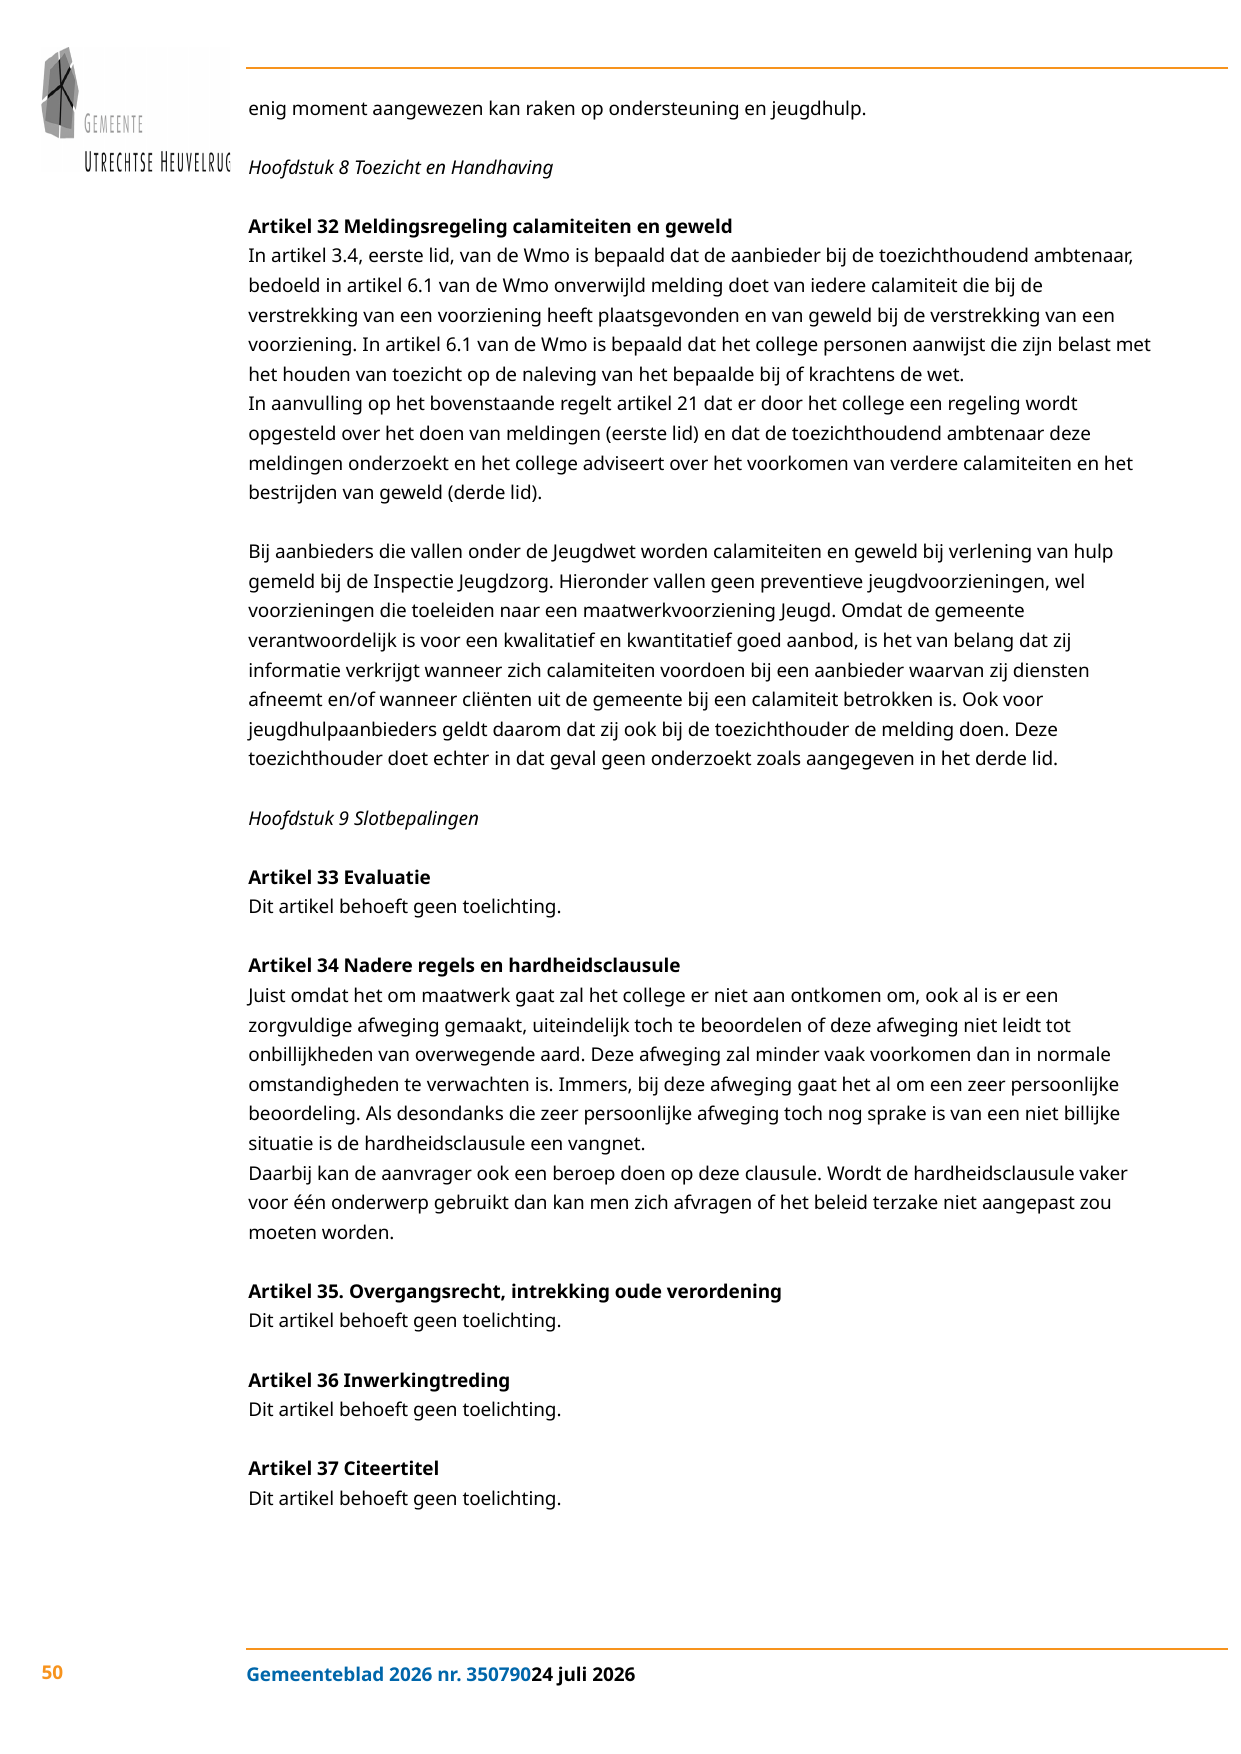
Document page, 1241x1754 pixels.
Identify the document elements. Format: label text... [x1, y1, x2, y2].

text Dit artikel behoeft geen toelichting. [248, 1396, 1152, 1422]
text In artikel 3.4, eerste lid, van de Wmo is bepaald dat de aanbieder bij de toezichthoudend ambtenaar, bedoeld in artikel 6.1 van de Wmo onverwijld melding doet van iedere calamiteit die bij de verstrekking van een voorziening heeft plaatsgevonden en van geweld bij de verstrekking van een voorziening. In artikel 6.1 van de Wmo is bepaald dat het college personen aanwijst die zijn belast met het houden van toezicht op de naleving van het bepaalde bij of krachtens de wet. [248, 243, 1152, 387]
text Juist omdat het om maatwerk gaat zal het college er niet aan ontkomen om, ook al is er een zorgvuldige afweging gemaakt, uiteindelijk toch te beoordelen of deze afweging niet leidt tot onbillijkheden van overwegende aard. Deze afweging zal minder vaak voorkomen dan in normale omstandigheden te verwachten is. Immers, bij deze afweging gaat het al om een zeer persoonlijke beoordeling. Als desondanks die zeer persoonlijke afweging toch nog sprake is van een niet billijke situatie is de hardheidsclausule een vangnet. [248, 982, 1152, 1156]
text Daarbij kan de aanvrager ook een beroep doen op deze clausule. Wordt de hardheidsclausule vaker voor één onderwerp gebruikt dan kan men zich afvragen of het beleid terzake niet aangepast zou moeten worden. [248, 1160, 1152, 1245]
text Artikel 33 Evaluatie [248, 864, 1152, 890]
text Hoofdstuk 9 Slotbepalingen [248, 805, 1152, 831]
text Dit artikel behoeft geen toelichting. [248, 1308, 1152, 1333]
text Artikel 35. Overgangsrecht, intrekking oude verordening [248, 1278, 1152, 1304]
text Bij aanbieders die vallen onder de Jeugdwet worden calamiteiten en geweld bij verlening van hulp gemeld bij de Inspectie Jeugdzorg. Hieronder vallen geen preventieve jeugdvoorzieningen, wel voorzieningen die toeleiden naar een maatwerkvoorziening Jeugd. Omdat de gemeente verantwoordelijk is voor een kwalitatief en kwantitatief goed aanbod, is het van belang dat zij informatie verkrijgt wanneer zich calamiteiten voordoen bij een aanbieder waarvan zij diensten afneemt en/of wanneer cliënten uit de gemeente bij een calamiteit betrokken is. Ook voor jeugdhulpaanbieders geldt daarom dat zij ook bij de toezichthouder de melding doen. Deze toezichthouder doet echter in dat geval geen onderzoekt zoals aangegeven in het derde lid. [248, 538, 1152, 771]
text Dit artikel behoeft geen toelichting. [248, 893, 1152, 919]
text Artikel 37 Citeertitel [248, 1456, 1152, 1481]
text In aanvulling op het bovenstaande regelt artikel 21 dat er door het college een regeling wordt opgesteld over het doen van meldingen (eerste lid) en dat de toezichthoudend ambtenaar deze meldingen onderzoekt en het college adviseert over het voorkomen van verdere calamiteiten en het bestrijden van geweld (derde lid). [248, 391, 1152, 505]
text enig moment aangewezen kan raken op ondersteuning en jeugdhulp. [248, 95, 1152, 121]
text Dit artikel behoeft geen toelichting. [248, 1485, 1152, 1511]
text Artikel 36 Inwerkingtreding [248, 1367, 1152, 1393]
text Hoofdstuk 8 Toezicht en Handhaving [248, 154, 1152, 180]
text Artikel 32 Meldingsregeling calamiteiten en geweld [248, 213, 1152, 239]
picture [41, 47, 231, 172]
text Artikel 34 Nadere regels en hardheidsclausule [248, 953, 1152, 978]
